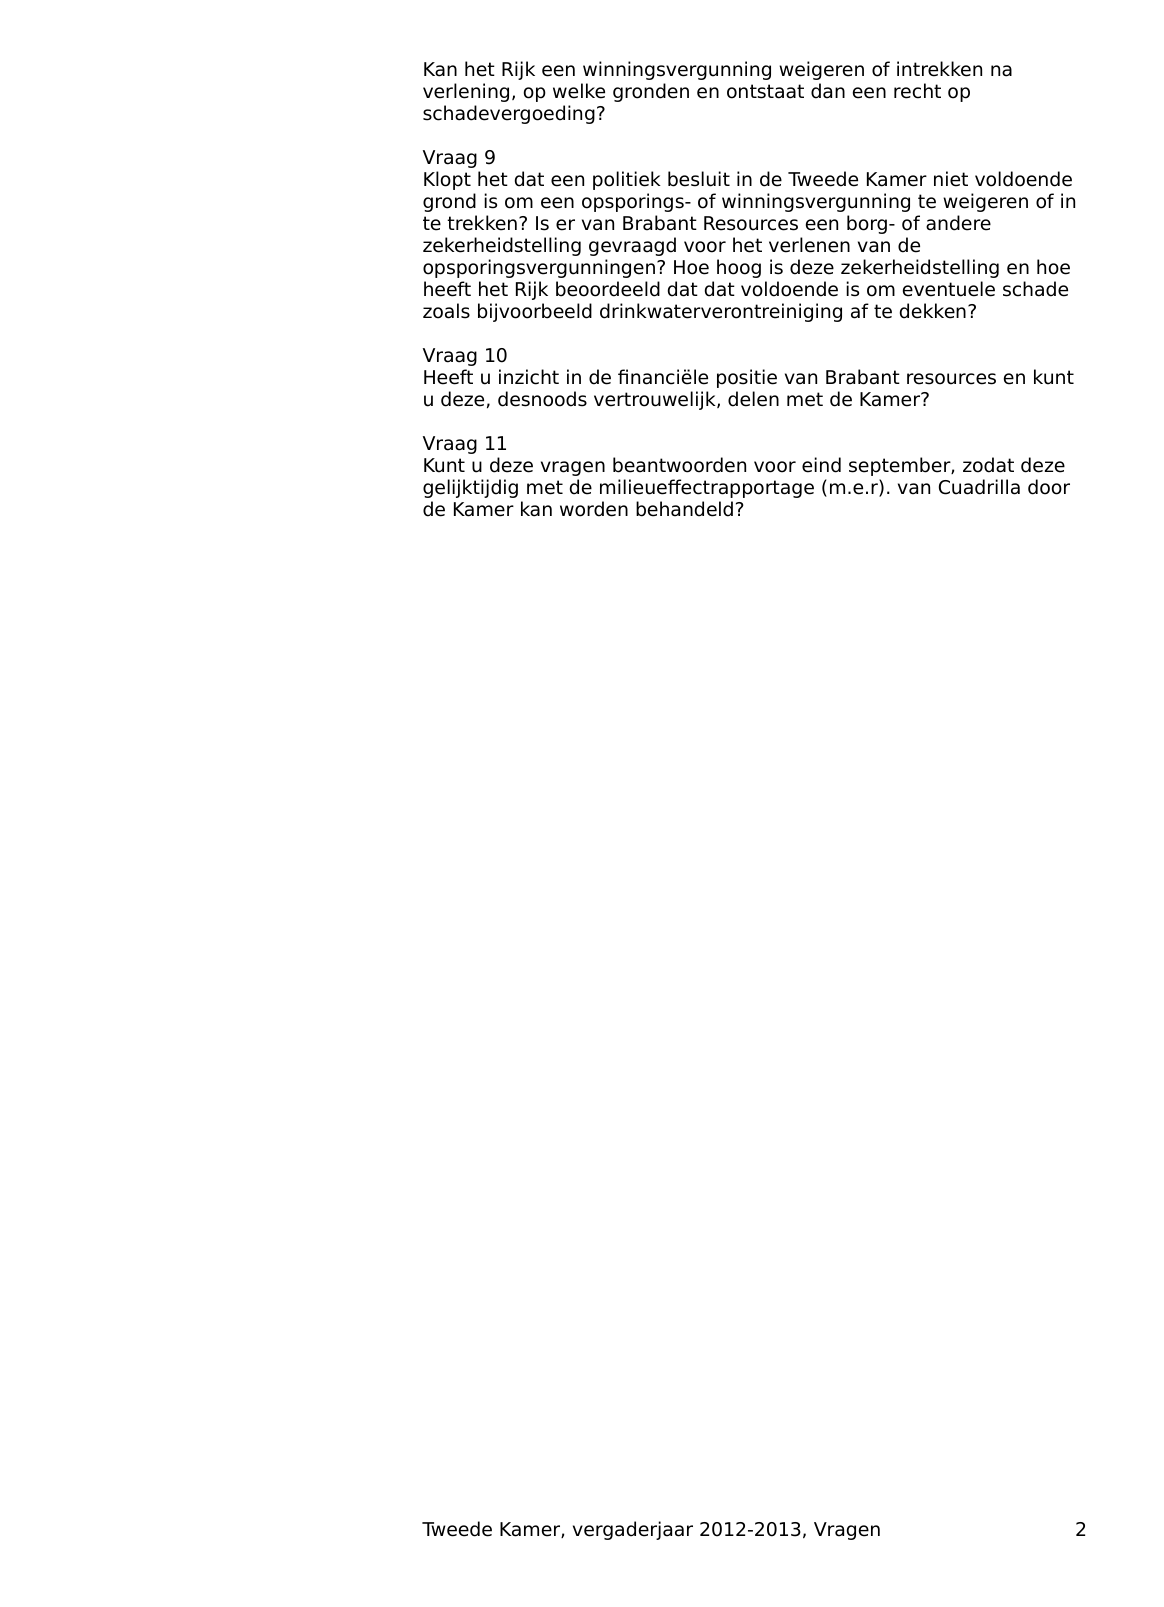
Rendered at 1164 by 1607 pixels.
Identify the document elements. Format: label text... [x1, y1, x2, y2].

text Vraag 9 [422, 147, 1087, 169]
text Klopt het dat een politiek besluit in de Tweede Kamer niet voldoende grond is om een opsporings- of winningsvergunning te weigeren of in te trekken? Is er van Brabant Resources een borg- of andere zekerheidstelling gevraagd voor het verlenen van de opsporingsvergunningen? Hoe hoog is deze zekerheidstelling en hoe heeft het Rijk beoordeeld dat dat voldoende is om eventuele schade zoals bijvoorbeeld drinkwaterverontreiniging af te dekken? [422, 169, 1087, 323]
text Vraag 10 [422, 345, 1087, 367]
text Heeft u inzicht in de financiële positie van Brabant resources en kunt u deze, desnoods vertrouwelijk, delen met de Kamer? [422, 367, 1087, 411]
text Kan het Rijk een winningsvergunning weigeren of intrekken na verlening, op welke gronden en ontstaat dan een recht op schadevergoeding? [422, 59, 1087, 125]
text Vraag 11 [422, 433, 1087, 455]
text Kunt u deze vragen beantwoorden voor eind september, zodat deze gelijktijdig met de milieueffectrapportage (m.e.r). van Cuadrilla door de Kamer kan worden behandeld? [422, 455, 1087, 521]
